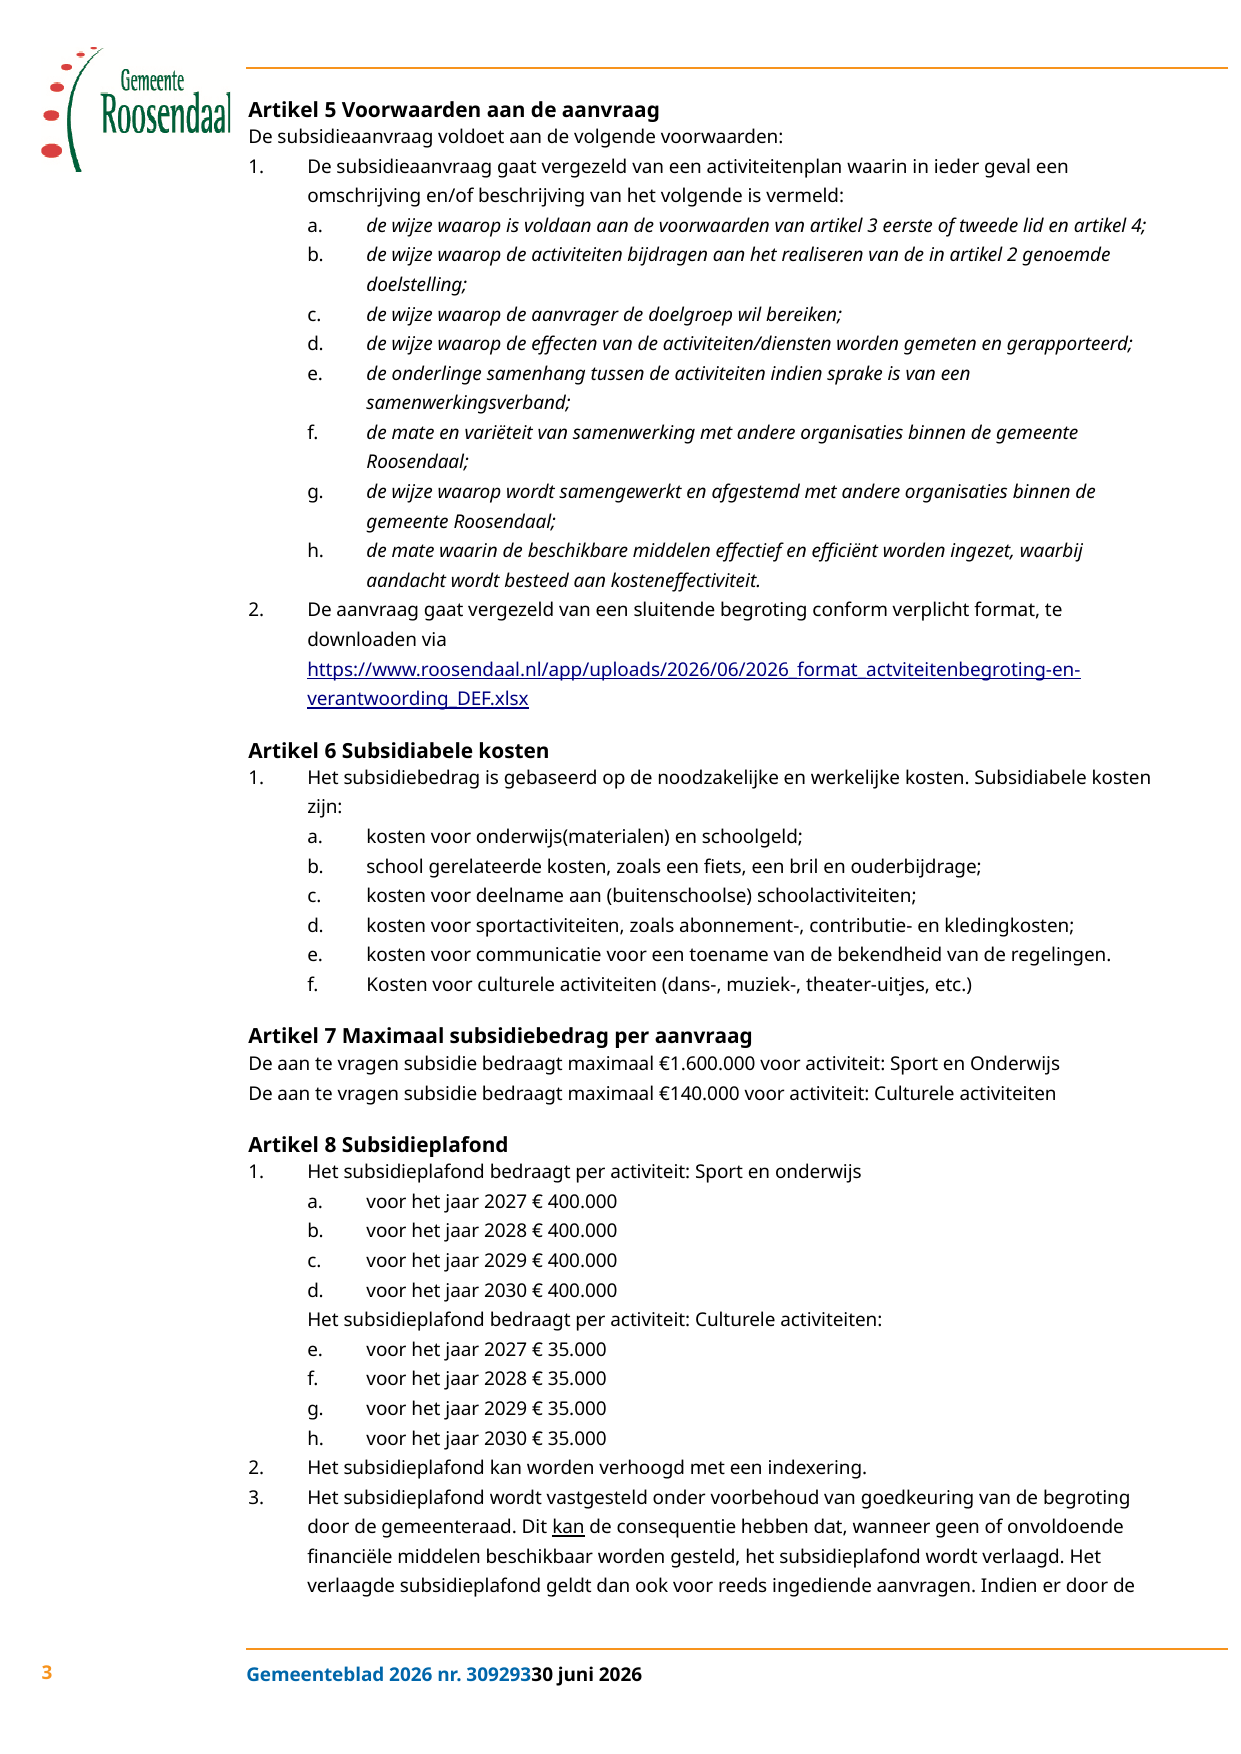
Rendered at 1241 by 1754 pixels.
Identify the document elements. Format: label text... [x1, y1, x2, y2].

list de wijze waarop wordt samengewerkt en afgestemd met andere organisaties binnen de gemeente Roosendaal; [307, 478, 1152, 533]
list Het subsidieplafond bedraagt per activiteit: Sport en onderwijs [248, 1158, 1152, 1184]
list de wijze waarop de aanvrager de doelgroep wil bereiken; [307, 301, 1152, 326]
list voor het jaar 2028 € 35.000 [307, 1366, 1152, 1391]
text De aan te vragen subsidie bedraagt maximaal €1.600.000 voor activiteit: Sport en Onderwijs [248, 1050, 1152, 1076]
list de wijze waarop de effecten van de activiteiten/diensten worden gemeten en gerapporteerd; [307, 330, 1152, 356]
text De aan te vragen subsidie bedraagt maximaal €140.000 voor activiteit: Culturele activiteiten [248, 1080, 1152, 1105]
list De subsidieaanvraag gaat vergezeld van een activiteitenplan waarin in ieder geval een omschrijving en/of beschrijving van het volgende is vermeld: [248, 153, 1152, 208]
list kosten voor sportactiviteiten, zoals abonnement-, contributie- en kledingkosten; [307, 912, 1152, 938]
text Artikel 8 Subsidieplafond [248, 1130, 1152, 1158]
list de wijze waarop is voldaan aan de voorwaarden van artikel 3 eerste of tweede lid en artikel 4; [307, 212, 1152, 238]
list Het subsidiebedrag is gebaseerd op de noodzakelijke en werkelijke kosten. Subsidiabele kosten zijn: [248, 764, 1152, 819]
list voor het jaar 2029 € 35.000 [307, 1395, 1152, 1421]
list kosten voor onderwijs(materialen) en schoolgeld; [307, 823, 1152, 849]
list Het subsidieplafond kan worden verhoogd met een indexering. [248, 1454, 1152, 1480]
list de mate en variëteit van samenwerking met andere organisaties binnen de gemeente Roosendaal; [307, 419, 1152, 474]
text Artikel 7 Maximaal subsidiebedrag per aanvraag [248, 1022, 1152, 1050]
list de wijze waarop de activiteiten bijdragen aan het realiseren van de in artikel 2 genoemde doelstelling; [307, 242, 1152, 297]
list de mate waarin de beschikbare middelen effectief en efficiënt worden ingezet, waarbij aandacht wordt besteed aan kosteneffectiviteit. [307, 537, 1152, 593]
list de onderlinge samenhang tussen de activiteiten indien sprake is van een samenwerkingsverband; [307, 360, 1152, 415]
text Artikel 6 Subsidiabele kosten [248, 736, 1152, 764]
text Artikel 5 Voorwaarden aan de aanvraag [248, 95, 1152, 123]
list kosten voor deelname aan (buitenschoolse) schoolactiviteiten; [307, 882, 1152, 908]
list Kosten voor culturele activiteiten (dans-, muziek-, theater-uitjes, etc.) [307, 971, 1152, 997]
list school gerelateerde kosten, zoals een fiets, een bril en ouderbijdrage; [307, 853, 1152, 879]
list voor het jaar 2027 € 35.000 [307, 1336, 1152, 1362]
text De subsidieaanvraag voldoet aan de volgende voorwaarden: [248, 123, 1152, 149]
list voor het jaar 2028 € 400.000 [307, 1218, 1152, 1243]
list Het subsidieplafond wordt vastgesteld onder voorbehoud van goedkeuring van de begroting door de gemeenteraad. Dit kan de consequentie hebben dat, wanneer geen of onvoldoende financiële middelen beschikbaar worden gesteld, het subsidieplafond wordt verlaagd. Het verlaagde subsidieplafond geldt dan ook voor reeds ingediende aanvragen. Indien er door de [248, 1484, 1152, 1598]
list De aanvraag gaat vergezeld van een sluitende begroting conform verplicht format, te downloaden via https://www.roosendaal.nl/app/uploads/2026/06/2026_format_actviteitenbegroting-en-verantwoording_DEF.xlsx [248, 597, 1152, 711]
list voor het jaar 2030 € 35.000 [307, 1425, 1152, 1451]
list voor het jaar 2029 € 400.000 [307, 1247, 1152, 1273]
picture [41, 47, 231, 172]
list kosten voor communicatie voor een toename van de bekendheid van de regelingen. [307, 942, 1152, 967]
list Het subsidieplafond bedraagt per activiteit: Culturele activiteiten: [248, 1306, 1152, 1332]
list voor het jaar 2030 € 400.000 [307, 1277, 1152, 1303]
list voor het jaar 2027 € 400.000 [307, 1188, 1152, 1214]
